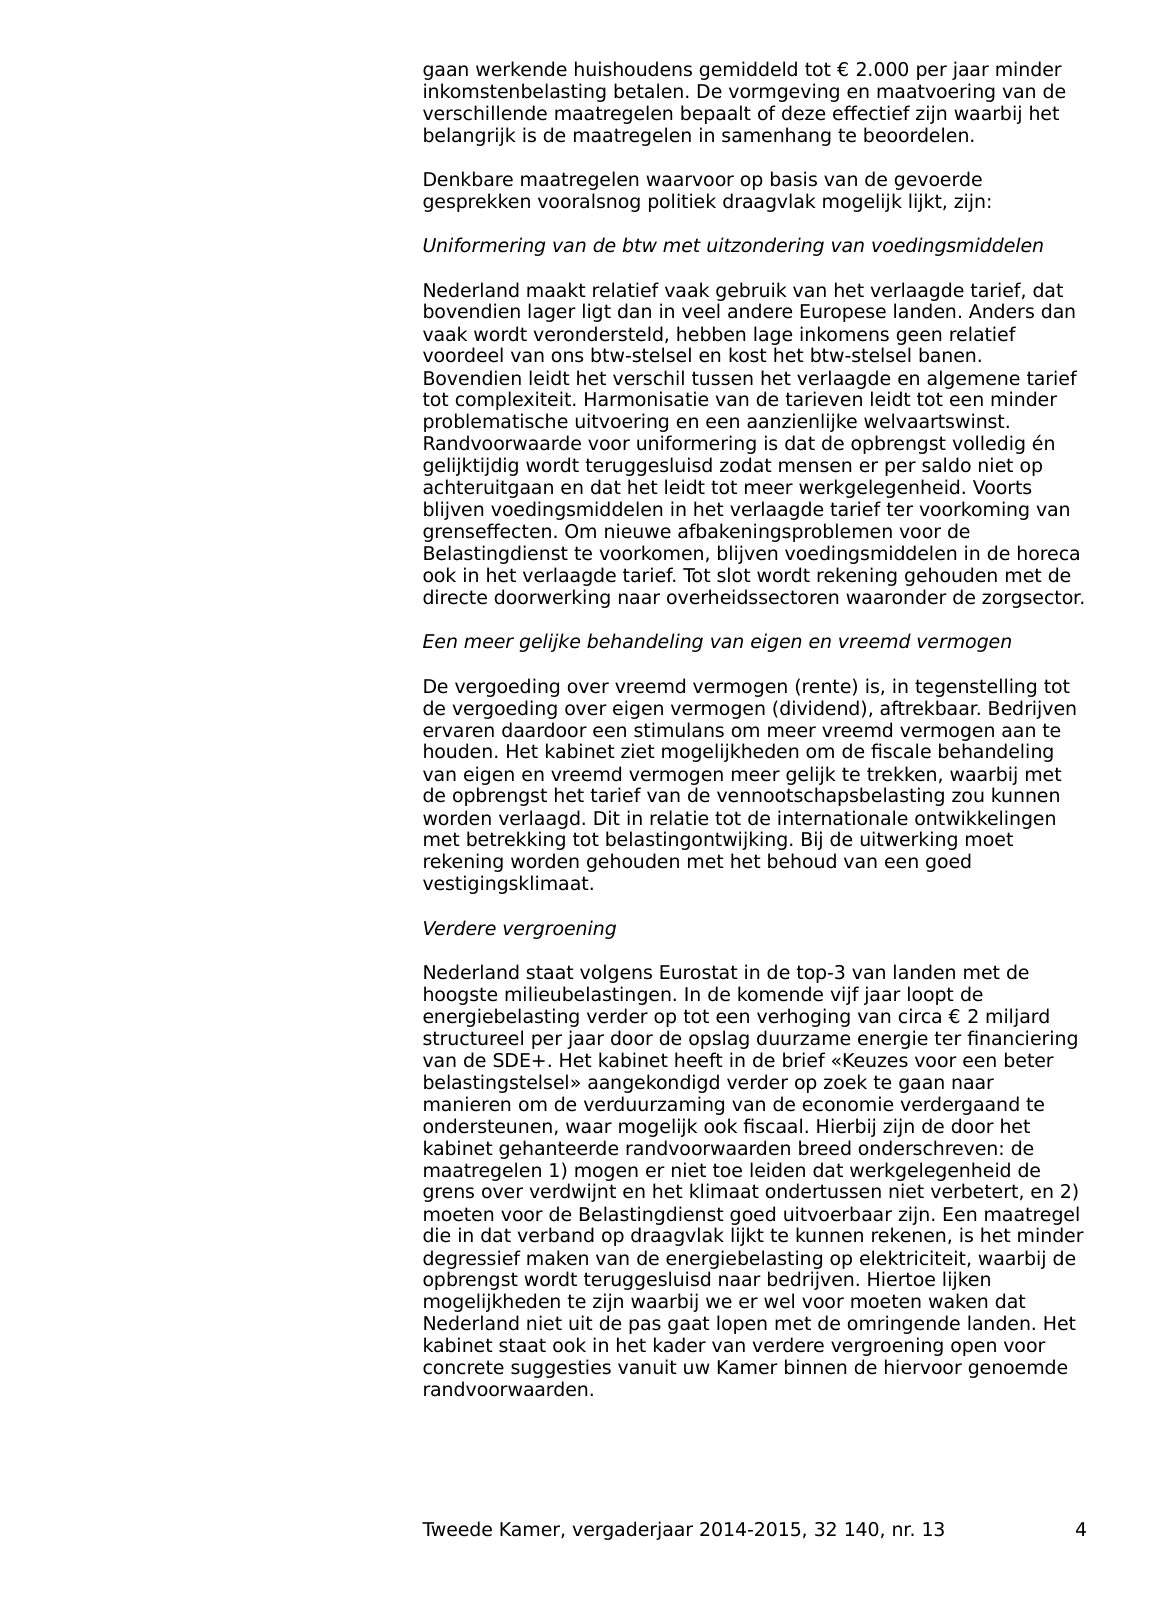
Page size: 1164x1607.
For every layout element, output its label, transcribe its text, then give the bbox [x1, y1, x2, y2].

text Nederland staat volgens Eurostat in de top-3 van landen met de hoogste milieubelastingen. In de komende vijf jaar loopt de energiebelasting verder op tot een verhoging van circa € 2 miljard structureel per jaar door de opslag duurzame energie ter financiering van de SDE+. Het kabinet heeft in de brief «Keuzes voor een beter belastingstelsel» aangekondigd verder op zoek te gaan naar manieren om de verduurzaming van de economie verdergaand te ondersteunen, waar mogelijk ook fiscaal. Hierbij zijn de door het kabinet gehanteerde randvoorwaarden breed onderschreven: de maatregelen 1) mogen er niet toe leiden dat werkgelegenheid de grens over verdwijnt en het klimaat ondertussen niet verbetert, en 2) moeten voor de Belastingdienst goed uitvoerbaar zijn. Een maatregel die in dat verband op draagvlak lijkt te kunnen rekenen, is het minder degressief maken van de energiebelasting op elektriciteit, waarbij de opbrengst wordt teruggesluisd naar bedrijven. Hiertoe lijken mogelijkheden te zijn waarbij we er wel voor moeten waken dat Nederland niet uit de pas gaat lopen met de omringende landen. Het kabinet staat ook in het kader van verdere vergroening open voor concrete suggesties vanuit uw Kamer binnen de hiervoor genoemde randvoorwaarden. [422, 962, 1087, 1401]
text De vergoeding over vreemd vermogen (rente) is, in tegenstelling tot de vergoeding over eigen vermogen (dividend), aftrekbaar. Bedrijven ervaren daardoor een stimulans om meer vreemd vermogen aan te houden. Het kabinet ziet mogelijkheden om de fiscale behandeling van eigen en vreemd vermogen meer gelijk te trekken, waarbij met de opbrengst het tarief van de vennootschapsbelasting zou kunnen worden verlaagd. Dit in relatie tot de internationale ontwikkelingen met betrekking tot belastingontwijking. Bij de uitwerking moet rekening worden gehouden met het behoud van een goed vestigingsklimaat. [422, 676, 1087, 895]
subtitle Een meer gelijke behandeling van eigen en vreemd vermogen [422, 631, 1087, 653]
text Nederland maakt relatief vaak gebruik van het verlaagde tarief, dat bovendien lager ligt dan in veel andere Europese landen. Anders dan vaak wordt verondersteld, hebben lage inkomens geen relatief voordeel van ons btw-stelsel en kost het btw-stelsel banen. Bovendien leidt het verschil tussen het verlaagde en algemene tarief tot complexiteit. Harmonisatie van de tarieven leidt tot een minder problematische uitvoering en een aanzienlijke welvaartswinst. Randvoorwaarde voor uniformering is dat de opbrengst volledig én gelijktijdig wordt teruggesluisd zodat mensen er per saldo niet op achteruitgaan en dat het leidt tot meer werkgelegenheid. Voorts blijven voedingsmiddelen in het verlaagde tarief ter voorkoming van grenseffecten. Om nieuwe afbakeningsproblemen voor de Belastingdienst te voorkomen, blijven voedingsmiddelen in de horeca ook in het verlaagde tarief. Tot slot wordt rekening gehouden met de directe doorwerking naar overheidssectoren waaronder de zorgsector. [422, 279, 1087, 609]
subtitle Verdere vergroening [422, 917, 1087, 939]
subtitle Uniformering van de btw met uitzondering van voedingsmiddelen [422, 235, 1087, 257]
text gaan werkende huishoudens gemiddeld tot € 2.000 per jaar minder inkomstenbelasting betalen. De vormgeving en maatvoering van de verschillende maatregelen bepaalt of deze effectief zijn waarbij het belangrijk is de maatregelen in samenhang te beoordelen. [422, 59, 1087, 147]
text Denkbare maatregelen waarvoor op basis van de gevoerde gesprekken vooralsnog politiek draagvlak mogelijk lijkt, zijn: [422, 169, 1087, 213]
